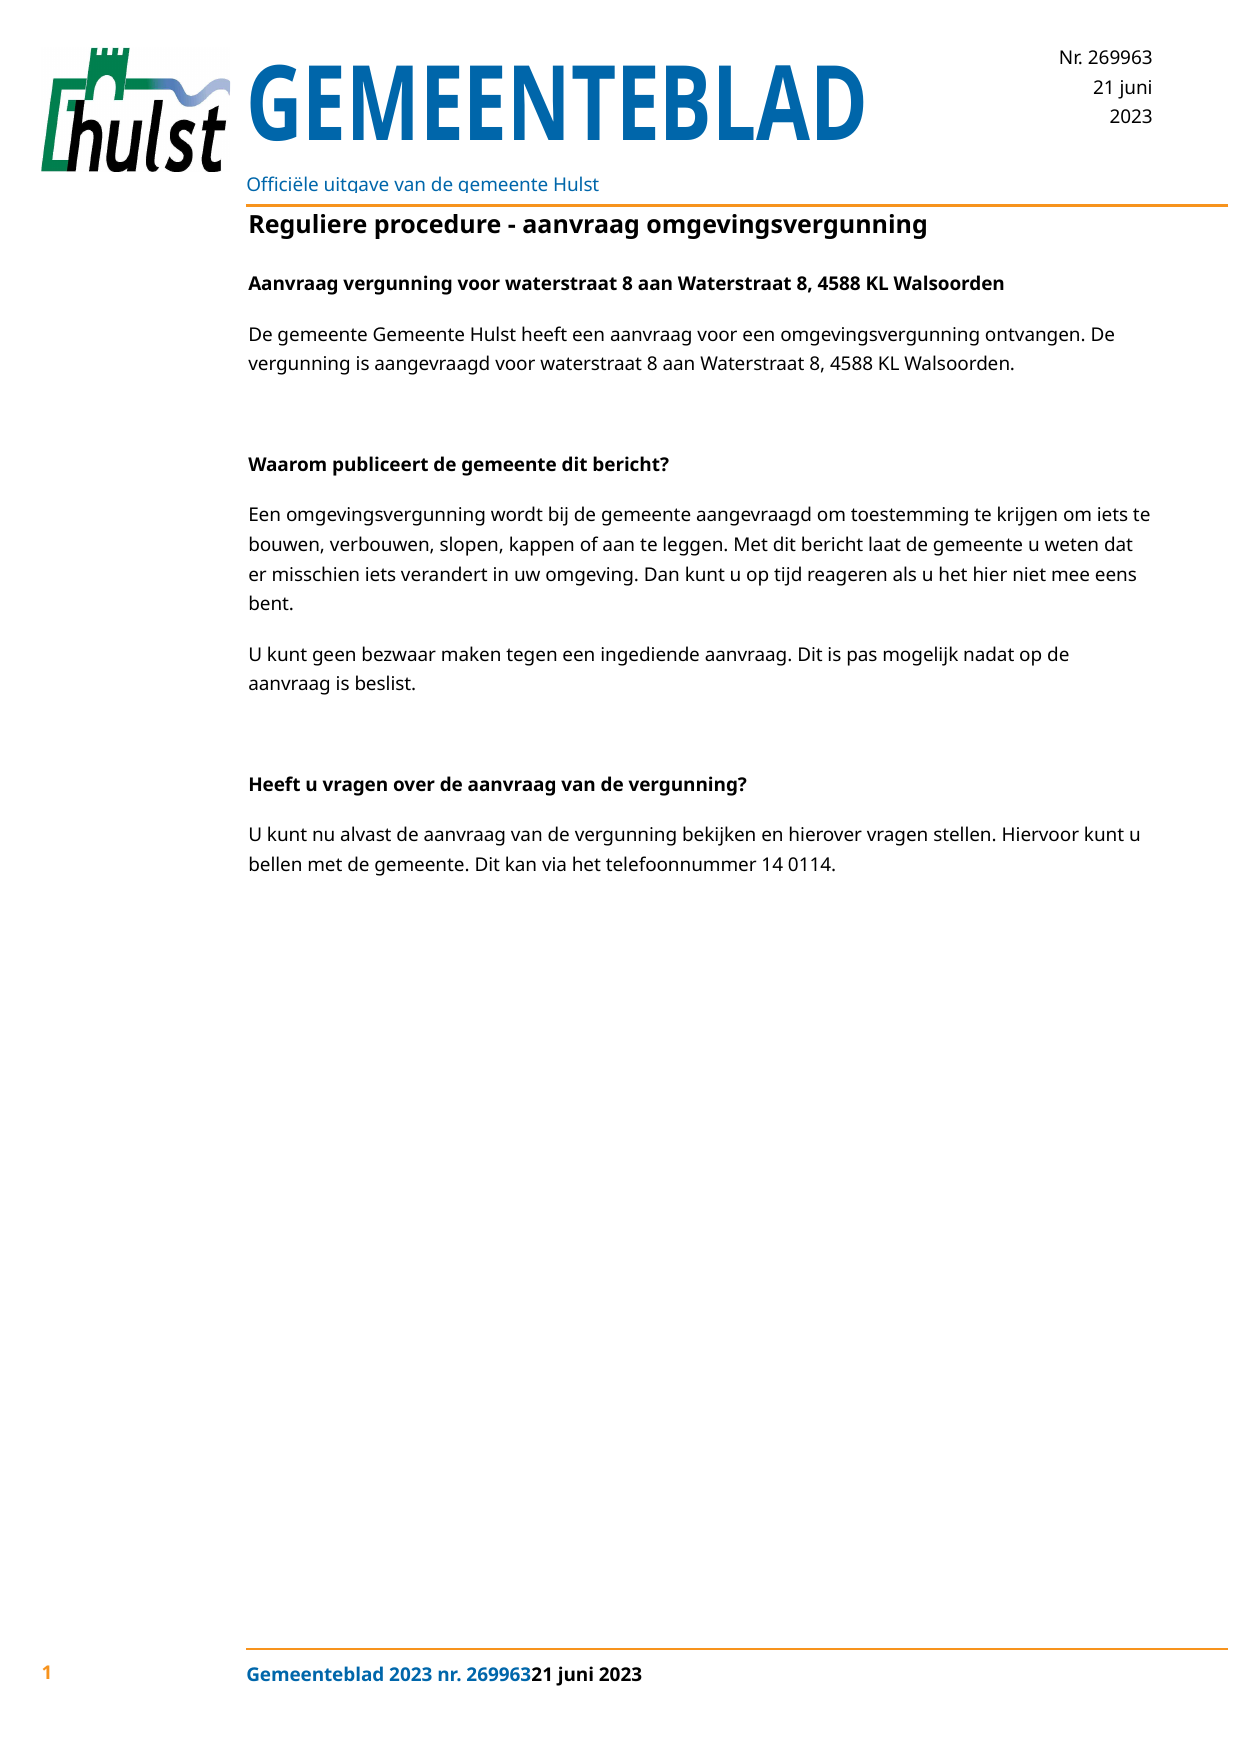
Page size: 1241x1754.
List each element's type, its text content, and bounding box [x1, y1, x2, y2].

text U kunt nu alvast de aanvraag van de vergunning bekijken en hierover vragen stellen. Hiervoor kunt u bellen met de gemeente. Dit kan via het telefoonnummer 14 0114. [248, 822, 1152, 877]
text Een omgevingsvergunning wordt bij de gemeente aangevraagd om toestemming te krijgen om iets te bouwen, verbouwen, slopen, kappen of aan te leggen. Met dit bericht laat de gemeente u weten dat er misschien iets verandert in uw omgeving. Dan kunt u op tijd reageren als u het hier niet mee eens bent. [248, 502, 1152, 616]
text De gemeente Gemeente Hulst heeft een aanvraag voor een omgevingsvergunning ontvangen. De vergunning is aangevraagd voor waterstraat 8 aan Waterstraat 8, 4588 KL Walsoorden. [248, 321, 1152, 376]
text Waarom publiceert de gemeente dit bericht? [248, 451, 1152, 477]
text Reguliere procedure - aanvraag omgevingsvergunning [248, 207, 1152, 241]
picture [41, 47, 231, 172]
text Heeft u vragen over de aanvraag van de vergunning? [248, 771, 1152, 797]
text U kunt geen bezwaar maken tegen een ingediende aanvraag. Dit is pas mogelijk nadat op de aanvraag is beslist. [248, 641, 1152, 696]
text Aanvraag vergunning voor waterstraat 8 aan Waterstraat 8, 4588 KL Walsoorden [248, 270, 1152, 296]
